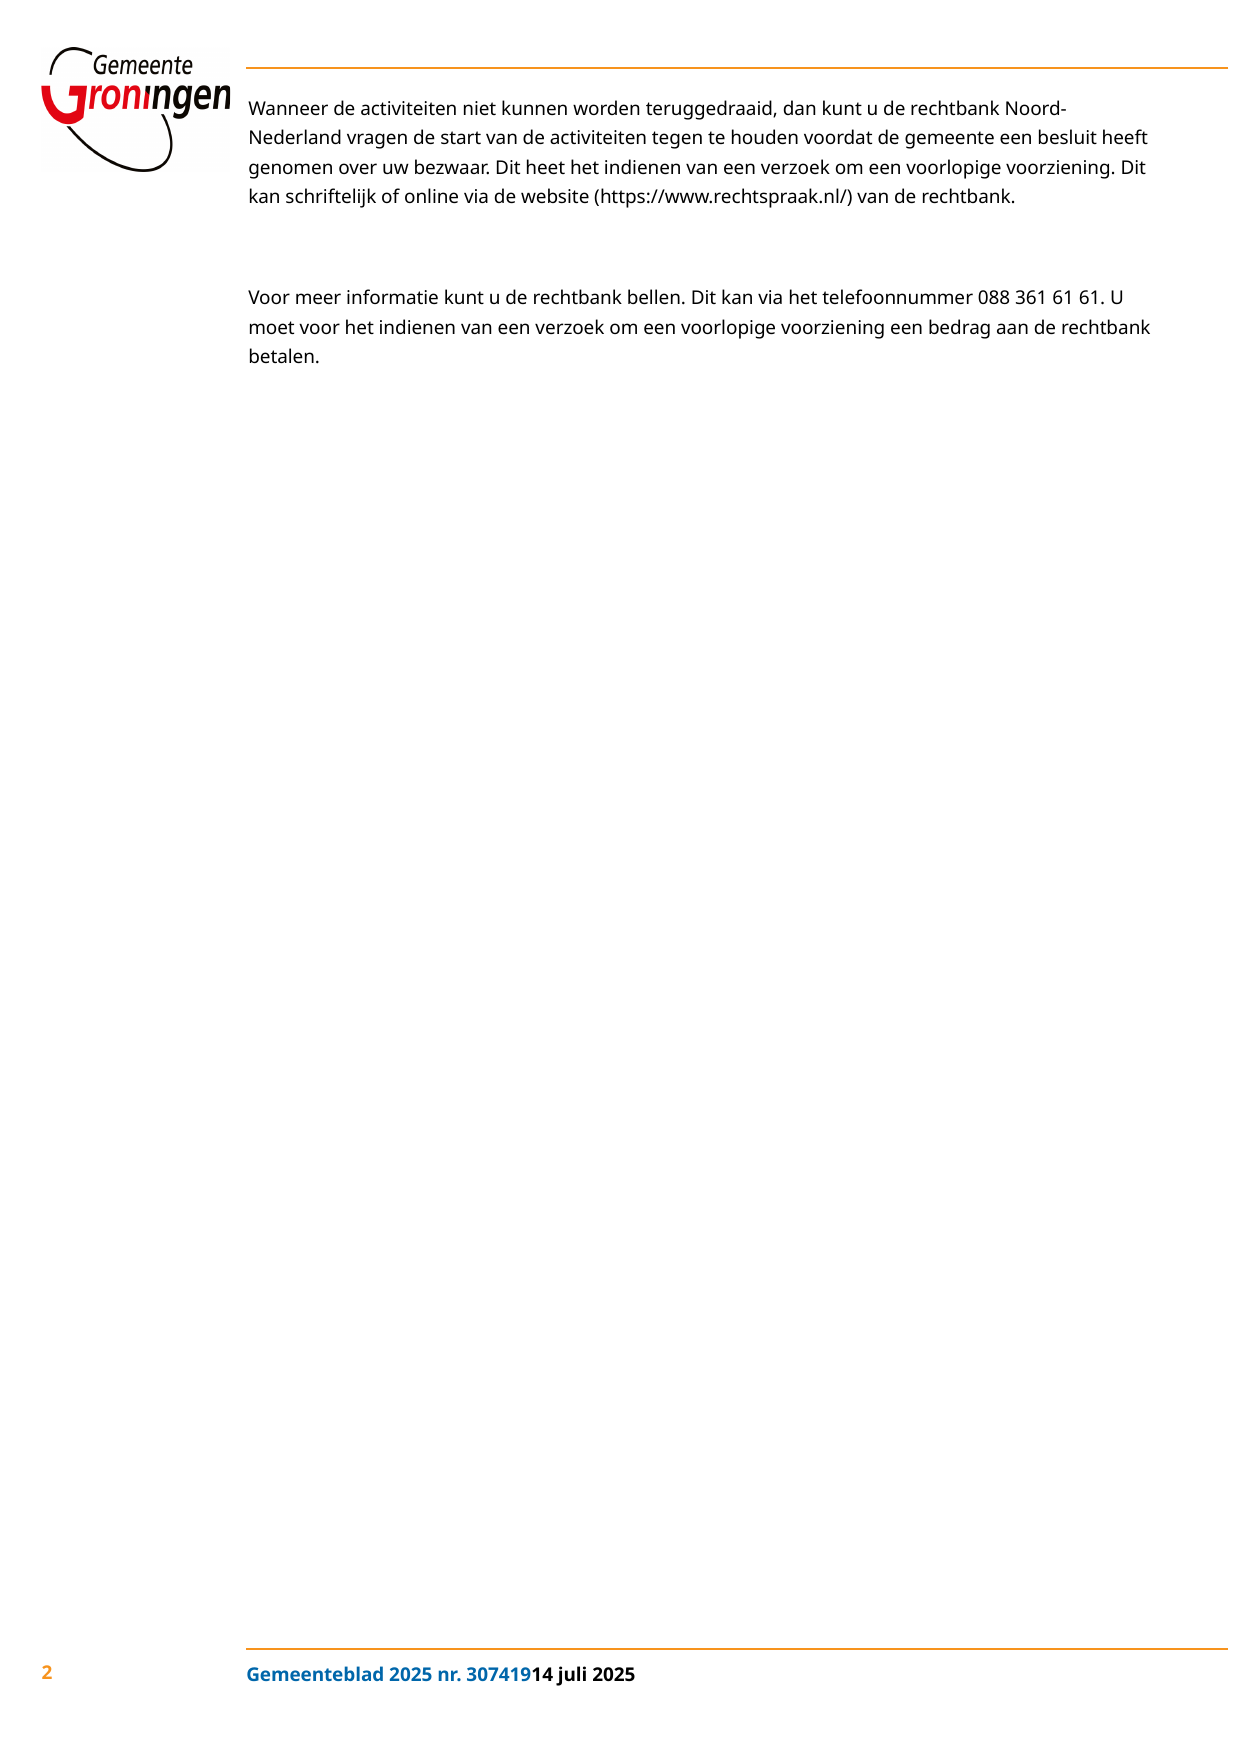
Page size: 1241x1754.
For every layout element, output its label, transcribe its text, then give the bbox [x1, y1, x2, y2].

picture [41, 47, 231, 172]
text Voor meer informatie kunt u de rechtbank bellen. Dit kan via het telefoonnummer 088 361 61 61. U moet voor het indienen van een verzoek om een voorlopige voorziening een bedrag aan de rechtbank betalen. [248, 284, 1152, 369]
text Wanneer de activiteiten niet kunnen worden teruggedraaid, dan kunt u de rechtbank Noord-Nederland vragen de start van de activiteiten tegen te houden voordat de gemeente een besluit heeft genomen over uw bezwaar. Dit heet het indienen van een verzoek om een voorlopige voorziening. Dit kan schriftelijk of online via de website (https://www.rechtspraak.nl/) van de rechtbank. [248, 95, 1152, 209]
